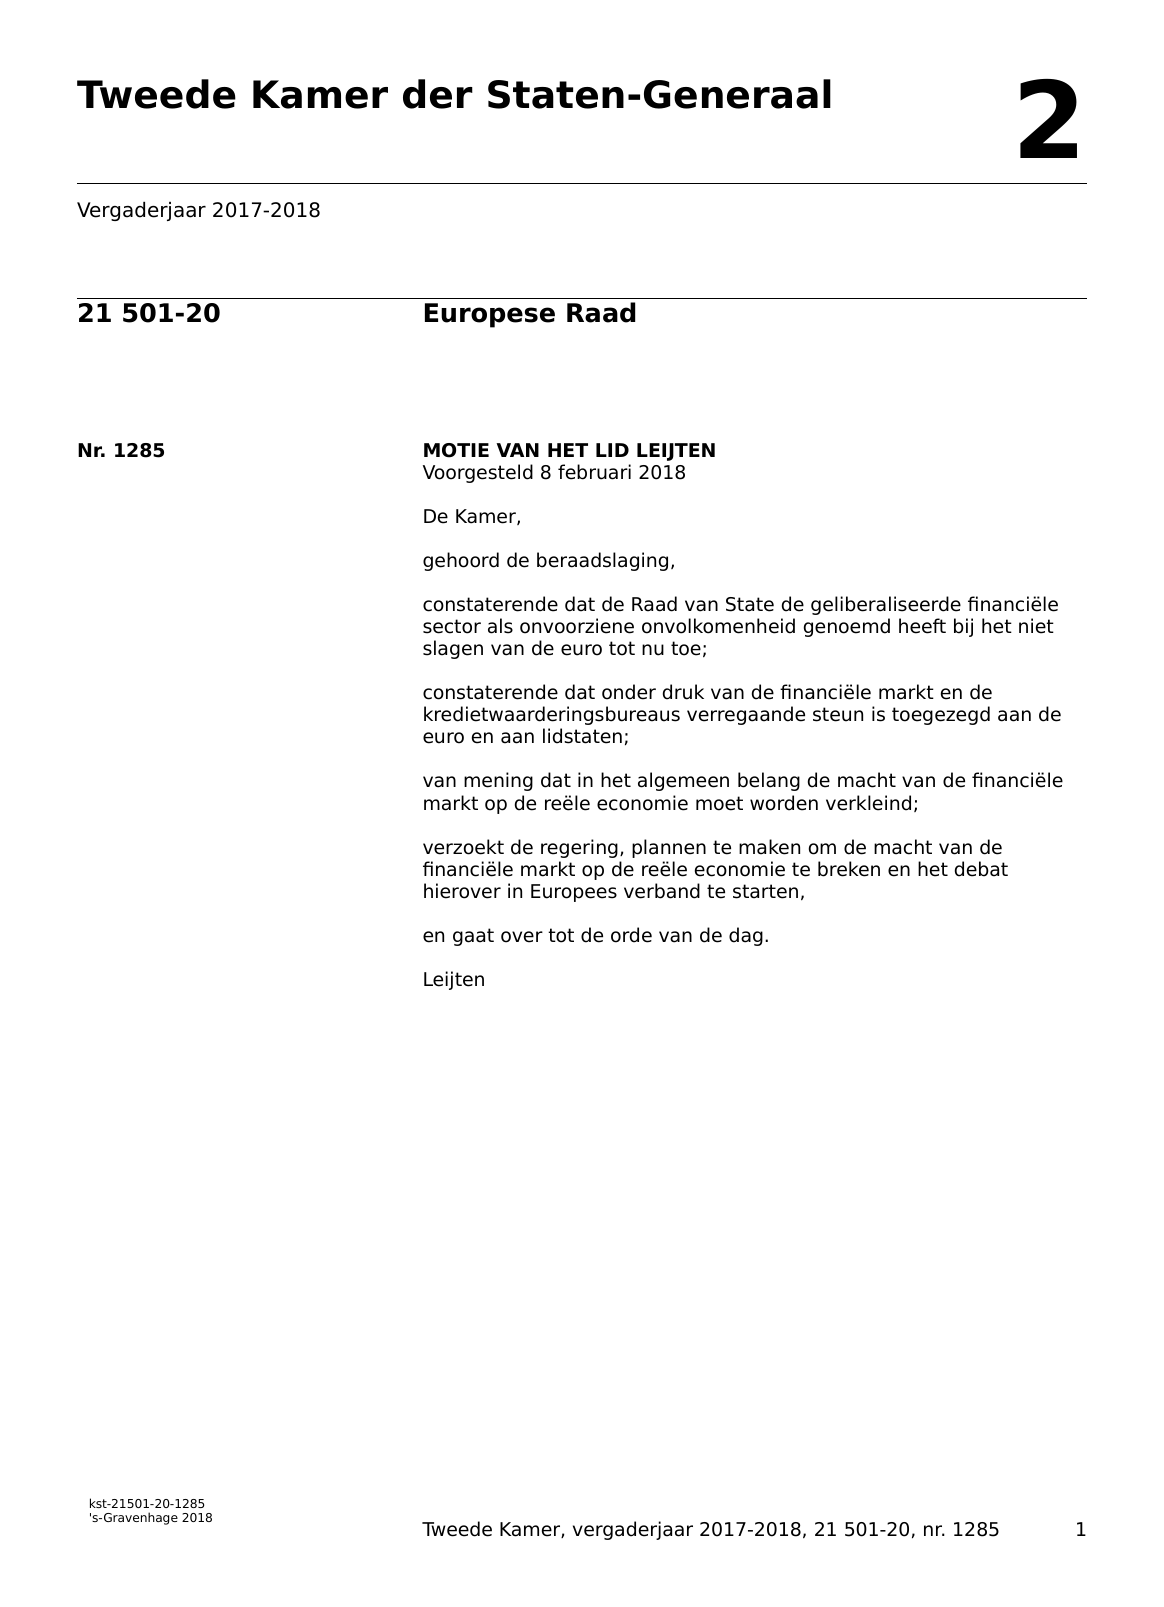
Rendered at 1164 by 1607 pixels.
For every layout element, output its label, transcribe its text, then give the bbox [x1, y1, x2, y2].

text constaterende dat onder druk van de financiële markt en de kredietwaarderingsbureaus verregaande steun is toegezegd aan de euro en aan lidstaten; [422, 682, 1087, 748]
text constaterende dat de Raad van State de geliberaliseerde financiële sector als onvoorziene onvolkomenheid genoemd heeft bij het niet slagen van de euro tot nu toe; [422, 594, 1087, 660]
text van mening dat in het algemeen belang de macht van de financiële markt op de reële economie moet worden verkleind; [422, 770, 1087, 814]
text verzoekt de regering, plannen te maken om de macht van de financiële markt op de reële economie te breken en het debat hierover in Europees verband te starten, [422, 837, 1087, 902]
text Voorgesteld 8 februari 2018 [422, 462, 1087, 484]
text Leijten [422, 969, 1087, 991]
table_header Tweede Kamer der Staten-Generaal [77, 59, 886, 183]
text kst-21501-20-1285 [88, 1497, 323, 1511]
table_header 2 [886, 59, 1087, 183]
subtitle Nr. 1285 MOTIE VAN HET LID LEIJTEN [77, 440, 1087, 462]
text en gaat over tot de orde van de dag. [422, 925, 1087, 947]
text 's-Gravenhage 2018 [88, 1511, 323, 1525]
text gehoord de beraadslaging, [422, 550, 1087, 572]
table_cell Vergaderjaar 2017-2018 [77, 184, 1087, 298]
subtitle 21 501-20 Europese Raad [77, 299, 1087, 329]
text De Kamer, [422, 506, 1087, 528]
